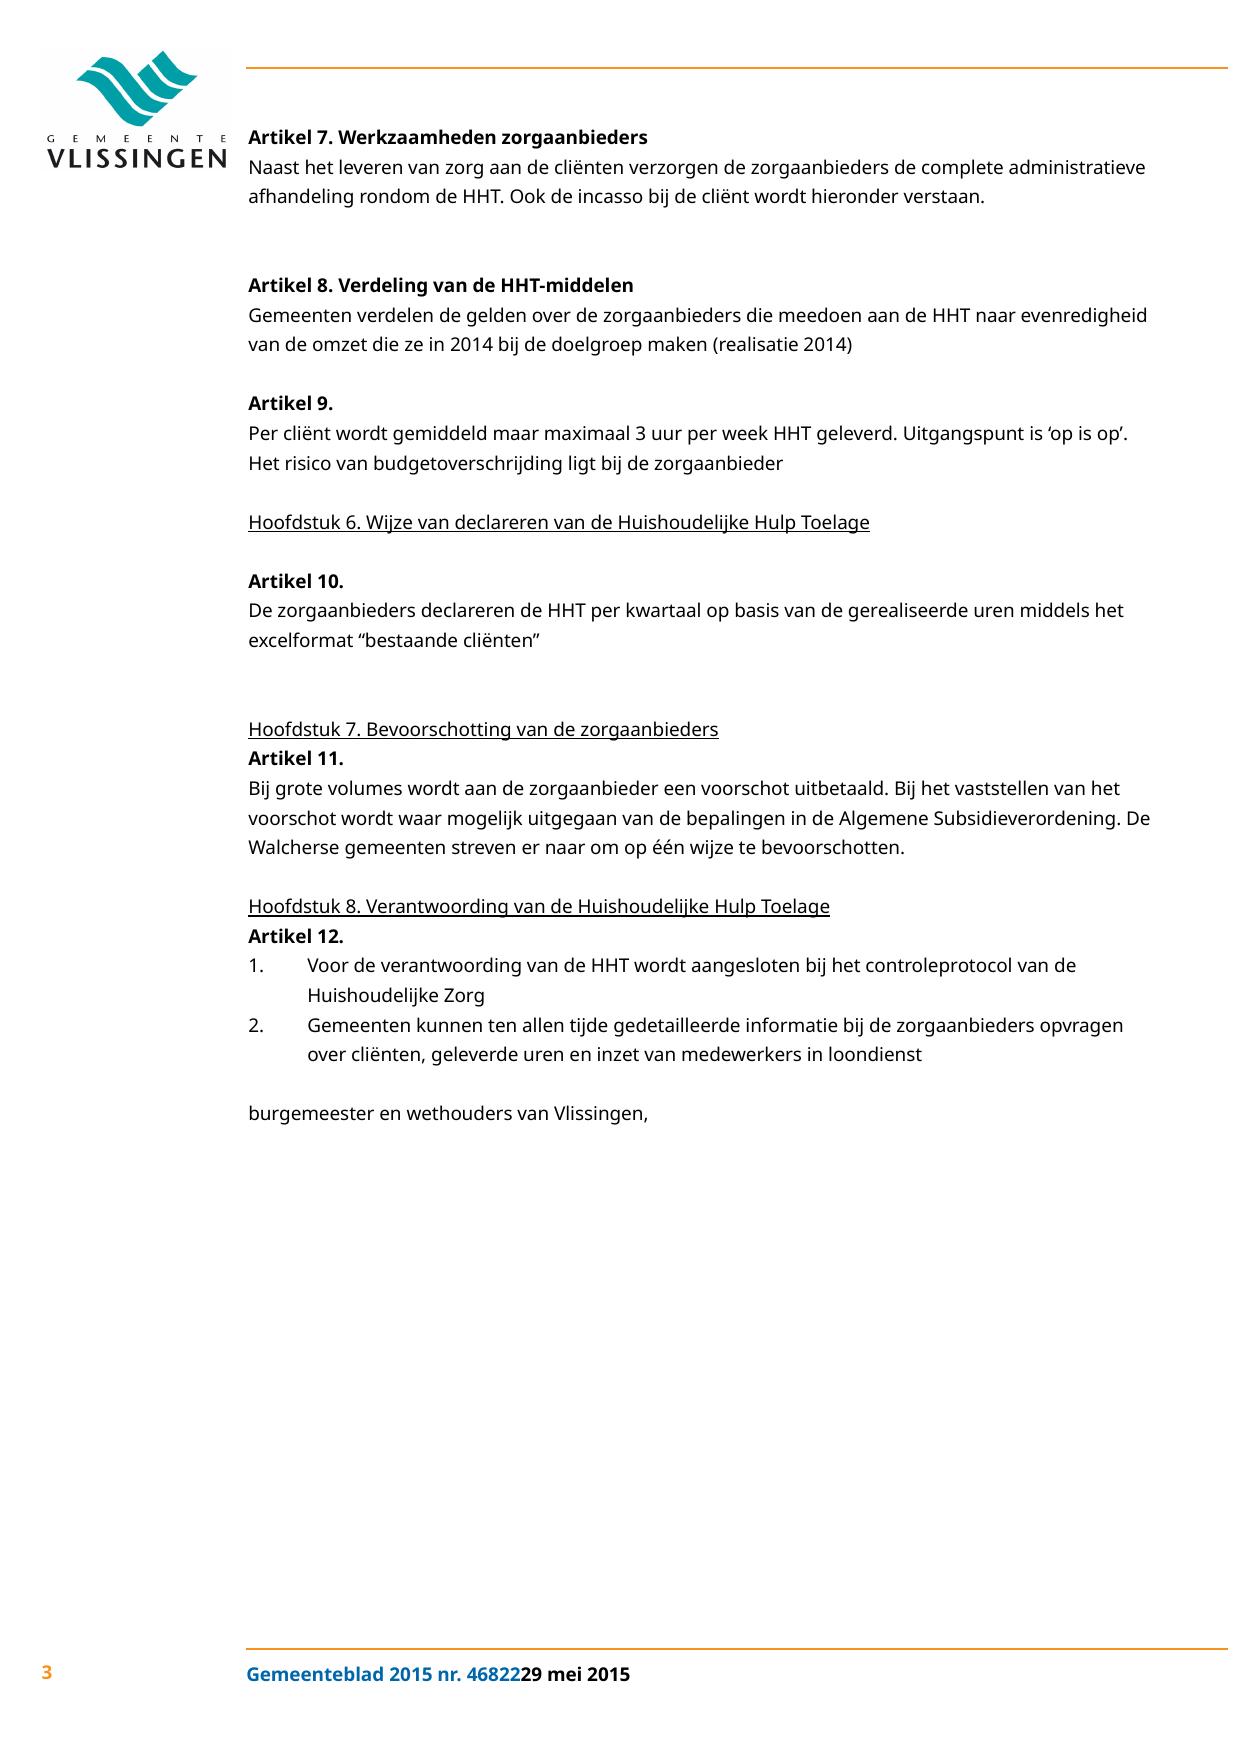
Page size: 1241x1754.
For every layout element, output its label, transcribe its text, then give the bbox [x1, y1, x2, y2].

text Bij grote volumes wordt aan de zorgaanbieder een voorschot uitbetaald. Bij het vaststellen van het voorschot wordt waar mogelijk uitgegaan van de bepalingen in de Algemene Subsidieverordening. De Walcherse gemeenten streven er naar om op één wijze te bevoorschotten. [248, 775, 1152, 860]
text burgemeester en wethouders van Vlissingen, [248, 1101, 1152, 1126]
text Artikel 12. [248, 923, 1152, 949]
text Artikel 9. [248, 391, 1152, 416]
text Hoofdstuk 6. Wijze van declareren van de Huishoudelijke Hulp Toelage [248, 509, 1152, 535]
text Gemeenten verdelen de gelden over de zorgaanbieders die meedoen aan de HHT naar evenredigheid van de omzet die ze in 2014 bij de doelgroep maken (realisatie 2014) [248, 302, 1152, 357]
list Voor de verantwoording van de HHT wordt aangesloten bij het controleprotocol van de Huishoudelijke Zorg [248, 953, 1152, 1008]
text De zorgaanbieders declareren de HHT per kwartaal op basis van de gerealiseerde uren middels het excelformat “bestaande cliënten” [248, 598, 1152, 653]
list Gemeenten kunnen ten allen tijde gedetailleerde informatie bij de zorgaanbieders opvragen over cliënten, geleverde uren en inzet van medewerkers in loondienst [248, 1012, 1152, 1067]
picture [41, 47, 231, 172]
text Naast het leveren van zorg aan de cliënten verzorgen de zorgaanbieders de complete administratieve afhandeling rondom de HHT. Ook de incasso bij de cliënt wordt hieronder verstaan. [248, 154, 1152, 209]
text Hoofdstuk 8. Verantwoording van de Huishoudelijke Hulp Toelage [248, 893, 1152, 919]
text Artikel 11. [248, 746, 1152, 771]
text Artikel 7. Werkzaamheden zorgaanbieders [248, 124, 1152, 150]
text Artikel 10. [248, 568, 1152, 594]
text Hoofdstuk 7. Bevoorschotting van de zorgaanbieders [248, 716, 1152, 742]
text Artikel 8. Verdeling van de HHT-middelen [248, 272, 1152, 298]
text Per cliënt wordt gemiddeld maar maximaal 3 uur per week HHT geleverd. Uitgangspunt is ‘op is op’. Het risico van budgetoverschrijding ligt bij de zorgaanbieder [248, 420, 1152, 476]
